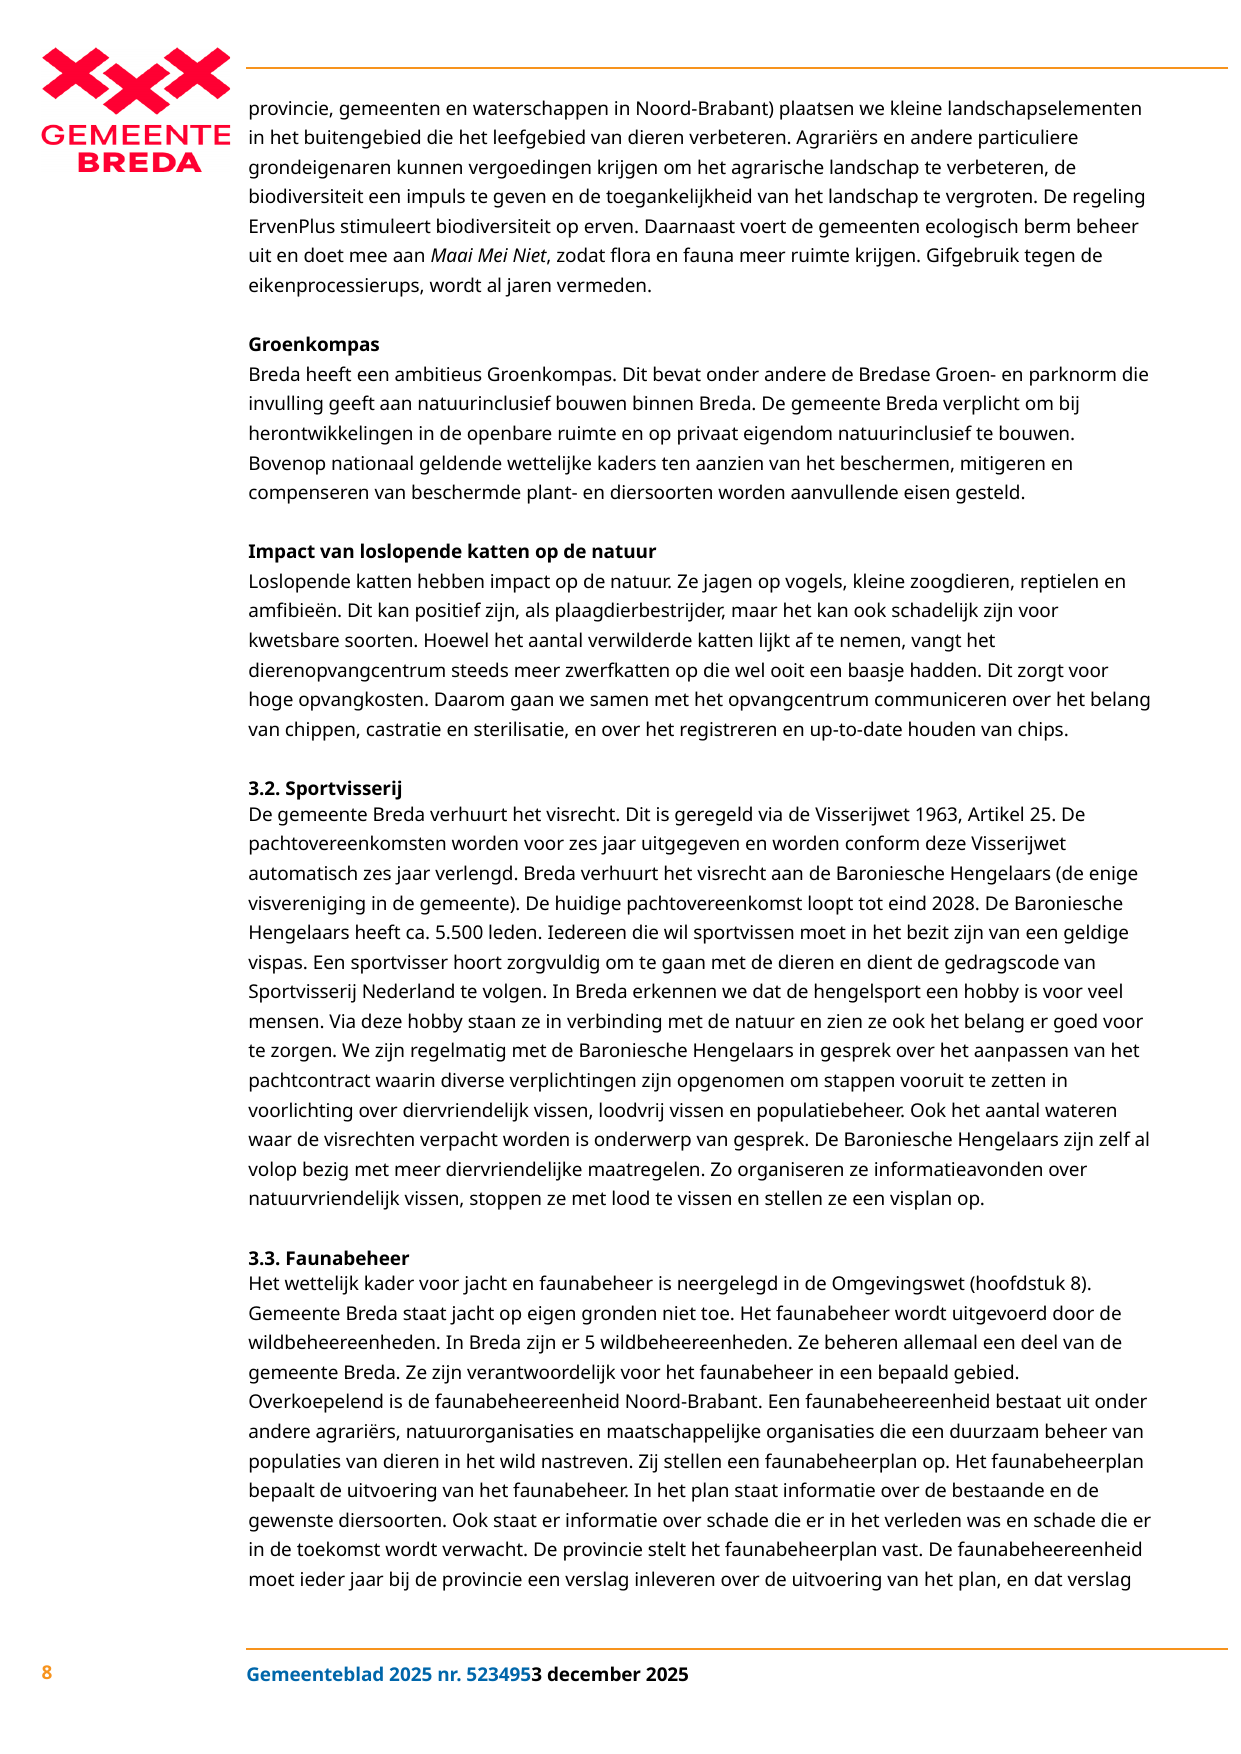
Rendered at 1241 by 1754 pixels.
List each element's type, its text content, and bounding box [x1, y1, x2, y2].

text Groenkompas [248, 331, 1152, 357]
picture [41, 47, 231, 172]
text De gemeente Breda verhuurt het visrecht. Dit is geregeld via de Visserijwet 1963, Artikel 25. De pachtovereenkomsten worden voor zes jaar uitgegeven en worden conform deze Visserijwet automatisch zes jaar verlengd. Breda verhuurt het visrecht aan de Baroniesche Hengelaars (de enige visvereniging in de gemeente). De huidige pachtovereenkomst loopt tot eind 2028. De Baroniesche Hengelaars heeft ca. 5.500 leden. Iedereen die wil sportvissen moet in het bezit zijn van een geldige vispas. Een sportvisser hoort zorgvuldig om te gaan met de dieren en dient de gedragscode van Sportvisserij Nederland te volgen. In Breda erkennen we dat de hengelsport een hobby is voor veel mensen. Via deze hobby staan ze in verbinding met de natuur en zien ze ook het belang er goed voor te zorgen. We zijn regelmatig met de Baroniesche Hengelaars in gesprek over het aanpassen van het pachtcontract waarin diverse verplichtingen zijn opgenomen om stappen vooruit te zetten in voorlichting over diervriendelijk vissen, loodvrij vissen en populatiebeheer. Ook het aantal wateren waar de visrechten verpacht worden is onderwerp van gesprek. De Baroniesche Hengelaars zijn zelf al volop bezig met meer diervriendelijke maatregelen. Zo organiseren ze informatieavonden over natuurvriendelijk vissen, stoppen ze met lood te vissen en stellen ze een visplan op. [248, 801, 1152, 1211]
text 3.2. Sportvisserij [248, 775, 1152, 801]
text Het wettelijk kader voor jacht en faunabeheer is neergelegd in de Omgevingswet (hoofdstuk 8). Gemeente Breda staat jacht op eigen gronden niet toe. Het faunabeheer wordt uitgevoerd door de wildbeheereenheden. In Breda zijn er 5 wildbeheereenheden. Ze beheren allemaal een deel van de gemeente Breda. Ze zijn verantwoordelijk voor het faunabeheer in een bepaald gebied. Overkoepelend is de faunabeheereenheid Noord-Brabant. Een faunabeheereenheid bestaat uit onder andere agrariërs, natuurorganisaties en maatschappelijke organisaties die een duurzaam beheer van populaties van dieren in het wild nastreven. Zij stellen een faunabeheerplan op. Het faunabeheerplan bepaalt de uitvoering van het faunabeheer. In het plan staat informatie over de bestaande en de gewenste diersoorten. Ook staat er informatie over schade die er in het verleden was en schade die er in de toekomst wordt verwacht. De provincie stelt het faunabeheerplan vast. De faunabeheereenheid moet ieder jaar bij de provincie een verslag inleveren over de uitvoering van het plan, en dat verslag [248, 1270, 1152, 1592]
text Loslopende katten hebben impact op de natuur. Ze jagen op vogels, kleine zoogdieren, reptielen en amfibieën. Dit kan positief zijn, als plaagdierbestrijder, maar het kan ook schadelijk zijn voor kwetsbare soorten. Hoewel het aantal verwilderde katten lijkt af te nemen, vangt het dierenopvangcentrum steeds meer zwerfkatten op die wel ooit een baasje hadden. Dit zorgt voor hoge opvangkosten. Daarom gaan we samen met het opvangcentrum communiceren over het belang van chippen, castratie en sterilisatie, en over het registreren en up-to-date houden van chips. [248, 568, 1152, 742]
text Impact van loslopende katten op de natuur [248, 538, 1152, 564]
text Breda heeft een ambitieus Groenkompas. Dit bevat onder andere de Bredase Groen- en parknorm die invulling geeft aan natuurinclusief bouwen binnen Breda. De gemeente Breda verplicht om bij herontwikkelingen in de openbare ruimte en op privaat eigendom natuurinclusief te bouwen. Bovenop nationaal geldende wettelijke kaders ten aanzien van het beschermen, mitigeren en compenseren van beschermde plant- en diersoorten worden aanvullende eisen gesteld. [248, 361, 1152, 505]
text provincie, gemeenten en waterschappen in Noord-Brabant) plaatsen we kleine landschapselementen in het buitengebied die het leefgebied van dieren verbeteren. Agrariërs en andere particuliere grondeigenaren kunnen vergoedingen krijgen om het agrarische landschap te verbeteren, de biodiversiteit een impuls te geven en de toegankelijkheid van het landschap te vergroten. De regeling ErvenPlus stimuleert biodiversiteit op erven. Daarnaast voert de gemeenten ecologisch berm beheer uit en doet mee aan Maai Mei Niet, zodat flora en fauna meer ruimte krijgen. Gifgebruik tegen de eikenprocessierups, wordt al jaren vermeden. [248, 95, 1152, 298]
text 3.3. Faunabeheer [248, 1245, 1152, 1270]
